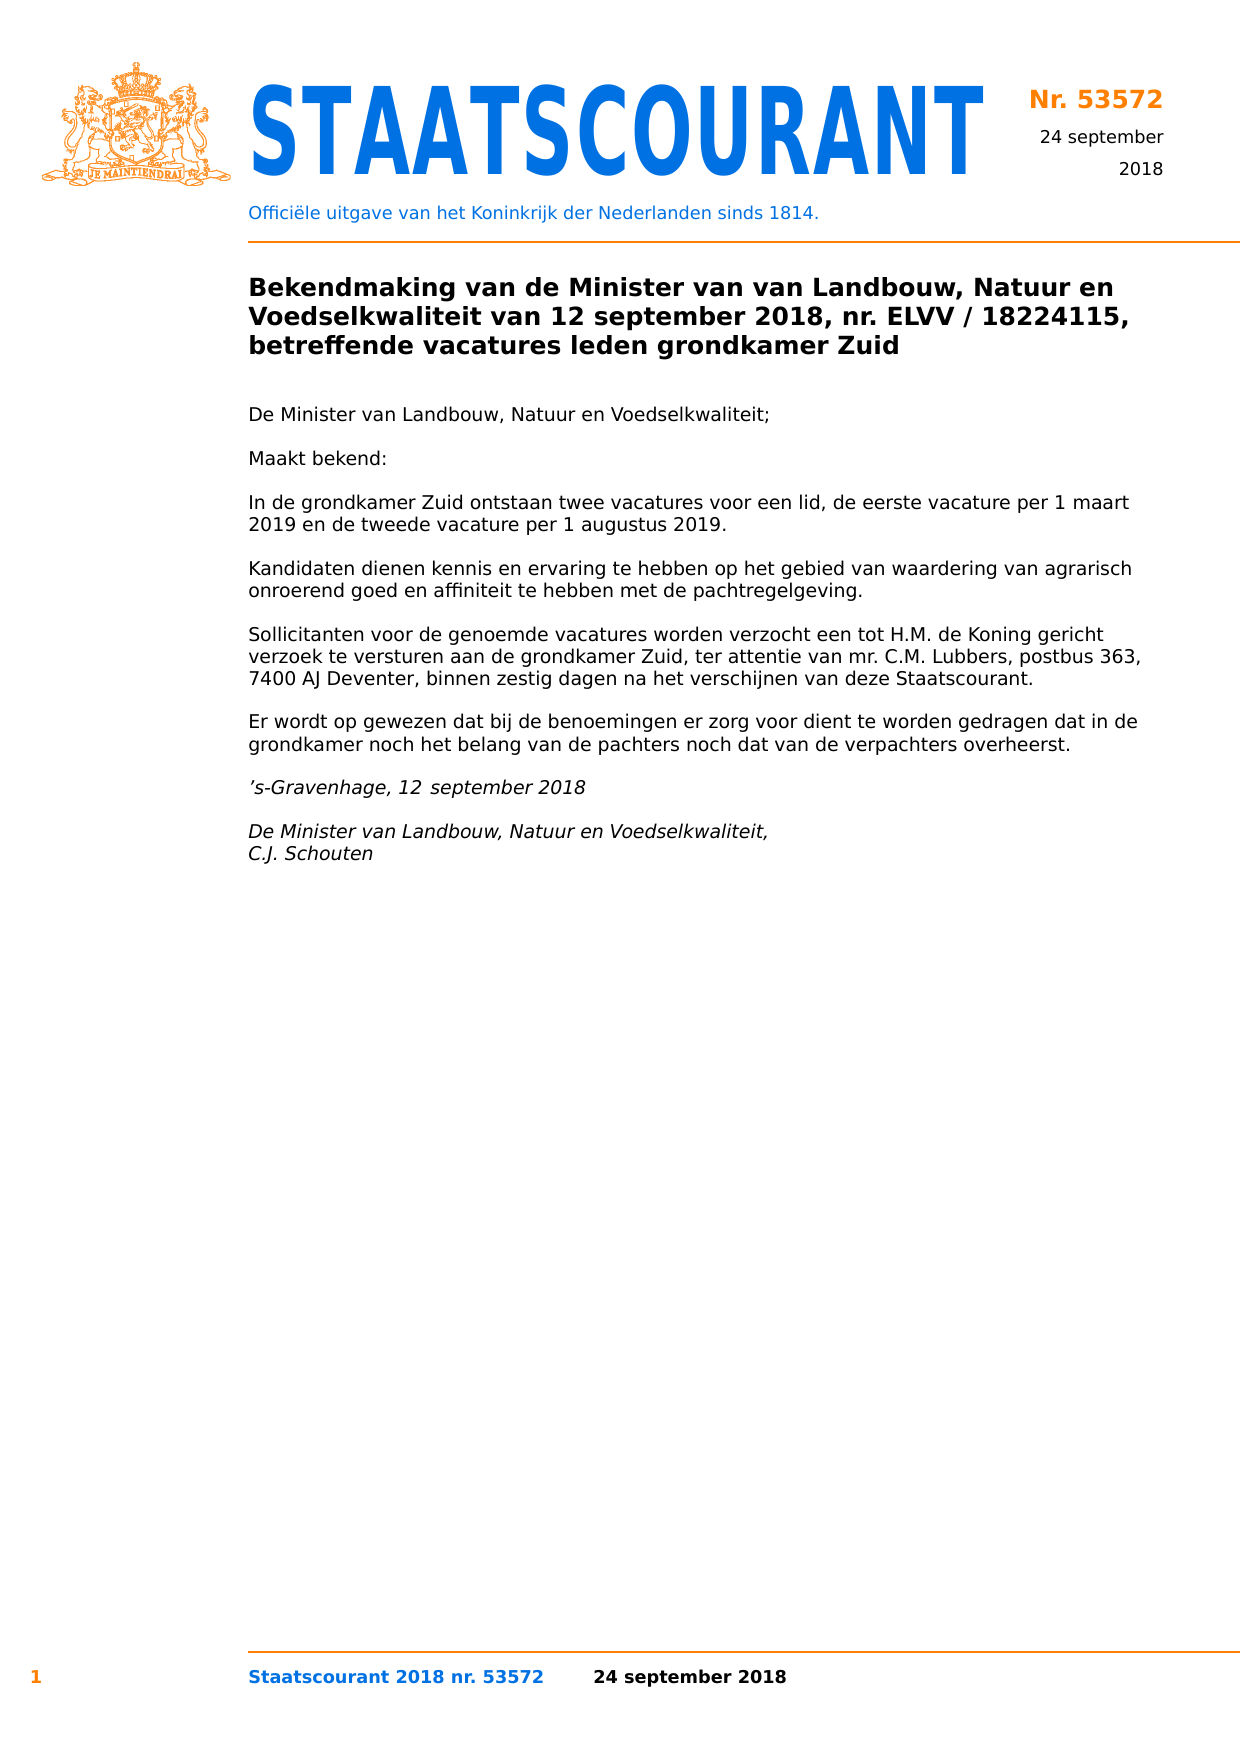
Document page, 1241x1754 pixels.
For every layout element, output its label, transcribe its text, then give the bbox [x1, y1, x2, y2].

table_header Nr. 53572 [998, 62, 1240, 121]
table_header STAATSCOURANT [248, 62, 998, 203]
table_header [25, 62, 248, 241]
text De Minister van Landbouw, Natuur en Voedselkwaliteit; [248, 404, 1163, 426]
table_cell 24 september [998, 121, 1240, 153]
text Maakt bekend: [248, 448, 1163, 470]
subtitle Bekendmaking van de Minister van van Landbouw, Natuur en Voedselkwaliteit van 12 september 2018, nr. ELVV / 18224115, betreffende vacatures leden grondkamer Zuid [248, 273, 1163, 361]
text Kandidaten dienen kennis en ervaring te hebben op het gebied van waardering van agrarisch onroerend goed en affiniteit te hebben met de pachtregelgeving. [248, 558, 1163, 602]
text ’s-Gravenhage, 12 september 2018 [248, 777, 1163, 799]
table_cell 2018 [998, 153, 1240, 203]
text De Minister van Landbouw, Natuur en Voedselkwaliteit, C.J. Schouten [248, 821, 1163, 865]
table_cell Officiële uitgave van het Koninkrijk der Nederlanden sinds 1814. [248, 203, 1240, 241]
picture [41, 62, 231, 186]
text Sollicitanten voor de genoemde vacatures worden verzocht een tot H.M. de Koning gericht verzoek te versturen aan de grondkamer Zuid, ter attentie van mr. C.M. Lubbers, postbus 363, 7400 AJ Deventer, binnen zestig dagen na het verschijnen van deze Staatscourant. [248, 624, 1163, 689]
text In de grondkamer Zuid ontstaan twee vacatures voor een lid, de eerste vacature per 1 maart 2019 en de tweede vacature per 1 augustus 2019. [248, 492, 1163, 536]
text Er wordt op gewezen dat bij de benoemingen er zorg voor dient te worden gedragen dat in de grondkamer noch het belang van de pachters noch dat van de verpachters overheerst. [248, 711, 1163, 755]
